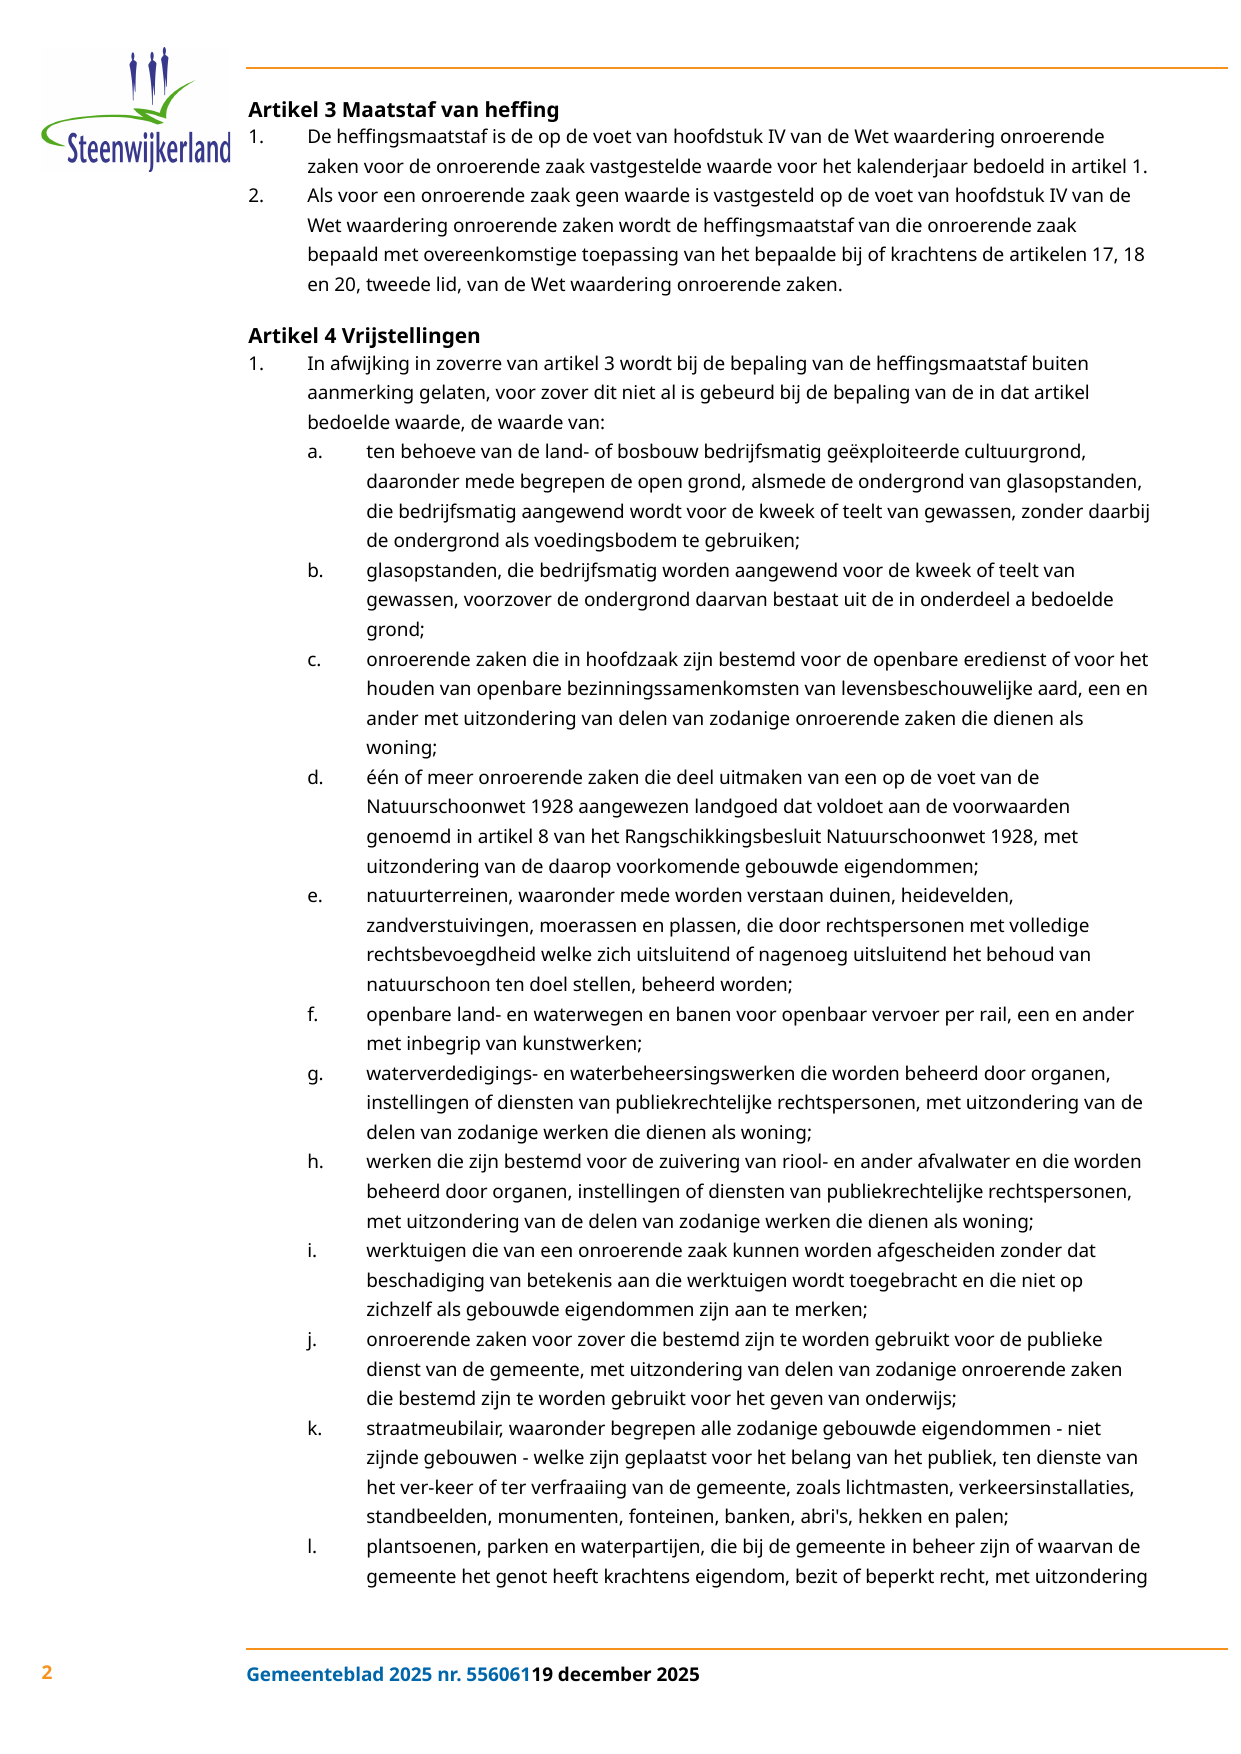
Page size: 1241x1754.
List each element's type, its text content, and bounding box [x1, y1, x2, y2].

list onroerende zaken voor zover die bestemd zijn te worden gebruikt voor de publieke dienst van de gemeente, met uitzondering van delen van zodanige onroerende zaken die bestemd zijn te worden gebruikt voor het geven van onderwijs; [307, 1326, 1152, 1411]
list Als voor een onroerende zaak geen waarde is vastgesteld op de voet van hoofdstuk IV van de Wet waardering onroerende zaken wordt de heffingsmaatstaf van die onroerende zaak bepaald met overeenkomstige toepassing van het bepaalde bij of krachtens de artikelen 17, 18 en 20, tweede lid, van de Wet waardering onroerende zaken. [248, 182, 1152, 297]
list glasopstanden, die bedrijfsmatig worden aangewend voor de kweek of teelt van gewassen, voorzover de ondergrond daarvan bestaat uit de in onderdeel a bedoelde grond; [307, 557, 1152, 642]
list ten behoeve van de land- of bosbouw bedrijfsmatig geëxploiteerde cultuurgrond, daaronder mede begrepen de open grond, alsmede de ondergrond van glasopstanden, die bedrijfsmatig aangewend wordt voor de kweek of teelt van gewassen, zonder daarbij de ondergrond als voedingsbodem te gebruiken; [307, 439, 1152, 553]
text Artikel 3 Maatstaf van heffing [248, 95, 1152, 123]
list werken die zijn bestemd voor de zuivering van riool- en ander afvalwater en die worden beheerd door organen, instellingen of diensten van publiekrechtelijke rechtspersonen, met uitzondering van de delen van zodanige werken die dienen als woning; [307, 1149, 1152, 1234]
list één of meer onroerende zaken die deel uitmaken van een op de voet van de Natuurschoonwet 1928 aangewezen landgoed dat voldoet aan de voorwaarden genoemd in artikel 8 van het Rangschikkingsbesluit Natuurschoonwet 1928, met uitzondering van de daarop voorkomende gebouwde eigendommen; [307, 764, 1152, 879]
list plantsoenen, parken en waterpartijen, die bij de gemeente in beheer zijn of waarvan de gemeente het genot heeft krachtens eigendom, bezit of beperkt recht, met uitzondering [307, 1533, 1152, 1589]
list In afwijking in zoverre van artikel 3 wordt bij de bepaling van de heffingsmaatstaf buiten aanmerking gelaten, voor zover dit niet al is gebeurd bij de bepaling van de in dat artikel bedoelde waarde, de waarde van: [248, 350, 1152, 435]
list straatmeubilair, waaronder begrepen alle zodanige gebouwde eigendommen - niet zijnde gebouwen - welke zijn geplaatst voor het belang van het publiek, ten dienste van het ver-keer of ter verfraaiing van de gemeente, zoals lichtmasten, verkeersinstallaties, standbeelden, monumenten, fonteinen, banken, abri's, hekken en palen; [307, 1415, 1152, 1529]
list werktuigen die van een onroerende zaak kunnen worden afgescheiden zonder dat beschadiging van betekenis aan die werktuigen wordt toegebracht en die niet op zichzelf als gebouwde eigendommen zijn aan te merken; [307, 1237, 1152, 1322]
text Artikel 4 Vrijstellingen [248, 322, 1152, 350]
list waterverdedigings- en waterbeheersingswerken die worden beheerd door organen, instellingen of diensten van publiekrechtelijke rechtspersonen, met uitzondering van de delen van zodanige werken die dienen als woning; [307, 1060, 1152, 1145]
list openbare land- en waterwegen en banen voor openbaar vervoer per rail, een en ander met inbegrip van kunstwerken; [307, 1001, 1152, 1056]
picture [41, 47, 231, 172]
list natuurterreinen, waaronder mede worden verstaan duinen, heidevelden, zandverstuivingen, moerassen en plassen, die door rechtspersonen met volledige rechtsbevoegdheid welke zich uitsluitend of nagenoeg uitsluitend het behoud van natuurschoon ten doel stellen, beheerd worden; [307, 882, 1152, 997]
list onroerende zaken die in hoofdzaak zijn bestemd voor de openbare eredienst of voor het houden van openbare bezinningssamenkomsten van levensbeschouwelijke aard, een en ander met uitzondering van delen van zodanige onroerende zaken die dienen als woning; [307, 646, 1152, 760]
list De heffingsmaatstaf is de op de voet van hoofdstuk IV van de Wet waardering onroerende zaken voor de onroerende zaak vastgestelde waarde voor het kalenderjaar bedoeld in artikel 1. [248, 123, 1152, 178]
